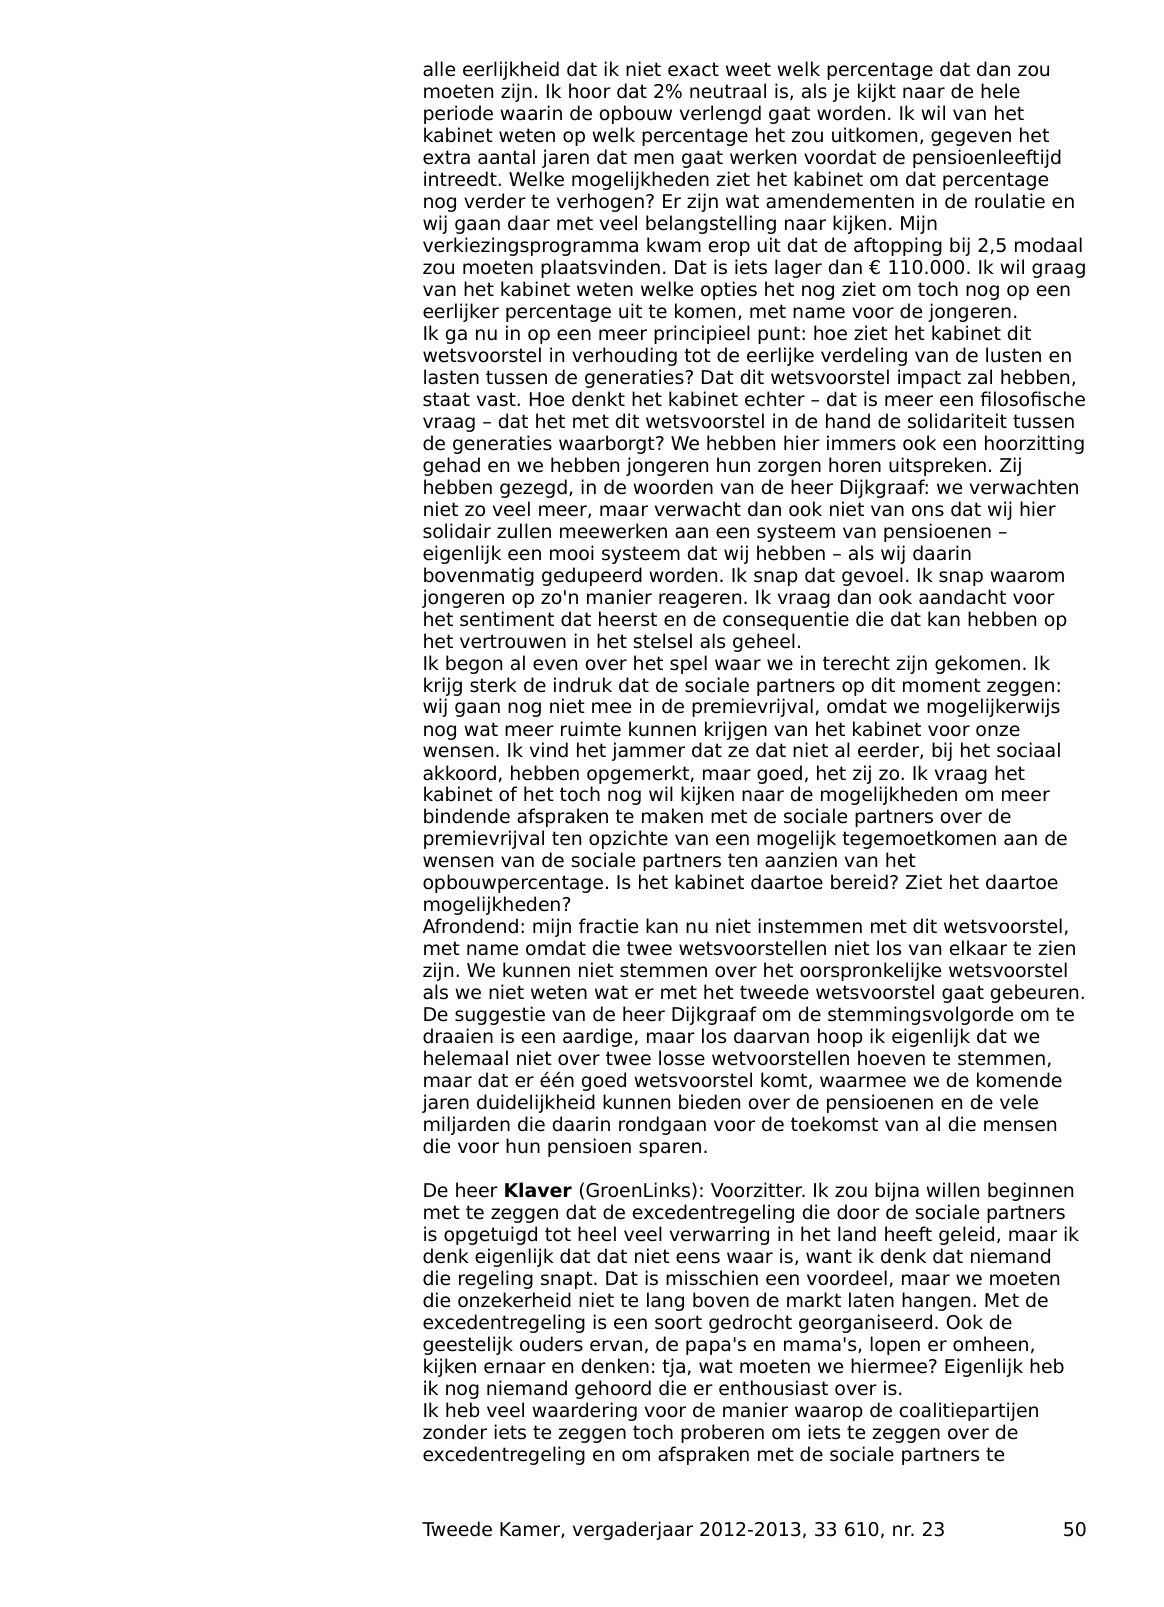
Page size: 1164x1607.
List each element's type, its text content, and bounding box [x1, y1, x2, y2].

text De heer Klaver (GroenLinks): Voorzitter. Ik zou bijna willen beginnen met te zeggen dat de excedentregeling die door de sociale partners is opgetuigd tot heel veel verwarring in het land heeft geleid, maar ik denk eigenlijk dat dat niet eens waar is, want ik denk dat niemand die regeling snapt. Dat is misschien een voordeel, maar we moeten die onzekerheid niet te lang boven de markt laten hangen. Met de excedentregeling is een soort gedrocht georganiseerd. Ook de geestelijk ouders ervan, de papa's en mama's, lopen er omheen, kijken ernaar en denken: tja, wat moeten we hiermee? Eigenlijk heb ik nog niemand gehoord die er enthousiast over is. [422, 1180, 1087, 1400]
text Afrondend: mijn fractie kan nu niet instemmen met dit wetsvoorstel, met name omdat die twee wetsvoorstellen niet los van elkaar te zien zijn. We kunnen niet stemmen over het oorspronkelijke wetsvoorstel als we niet weten wat er met het tweede wetsvoorstel gaat gebeuren. De suggestie van de heer Dijkgraaf om de stemmingsvolgorde om te draaien is een aardige, maar los daarvan hoop ik eigenlijk dat we helemaal niet over twee losse wetvoorstellen hoeven te stemmen, maar dat er één goed wetsvoorstel komt, waarmee we de komende jaren duidelijkheid kunnen bieden over de pensioenen en de vele miljarden die daarin rondgaan voor de toekomst van al die mensen die voor hun pensioen sparen. [422, 916, 1087, 1158]
text Ik ga nu in op een meer principieel punt: hoe ziet het kabinet dit wetsvoorstel in verhouding tot de eerlijke verdeling van de lusten en lasten tussen de generaties? Dat dit wetsvoorstel impact zal hebben, staat vast. Hoe denkt het kabinet echter – dat is meer een filosofische vraag – dat het met dit wetsvoorstel in de hand de solidariteit tussen de generaties waarborgt? We hebben hier immers ook een hoorzitting gehad en we hebben jongeren hun zorgen horen uitspreken. Zij hebben gezegd, in de woorden van de heer Dijkgraaf: we verwachten niet zo veel meer, maar verwacht dan ook niet van ons dat wij hier solidair zullen meewerken aan een systeem van pensioenen – eigenlijk een mooi systeem dat wij hebben – als wij daarin bovenmatig gedupeerd worden. Ik snap dat gevoel. Ik snap waarom jongeren op zo'n manier reageren. Ik vraag dan ook aandacht voor het sentiment dat heerst en de consequentie die dat kan hebben op het vertrouwen in het stelsel als geheel. [422, 323, 1087, 652]
text Ik heb veel waardering voor de manier waarop de coalitiepartijen zonder iets te zeggen toch proberen om iets te zeggen over de excedentregeling en om afspraken met de sociale partners te [422, 1400, 1087, 1466]
text alle eerlijkheid dat ik niet exact weet welk percentage dat dan zou moeten zijn. Ik hoor dat 2% neutraal is, als je kijkt naar de hele periode waarin de opbouw verlengd gaat worden. Ik wil van het kabinet weten op welk percentage het zou uitkomen, gegeven het extra aantal jaren dat men gaat werken voordat de pensioenleeftijd intreedt. Welke mogelijkheden ziet het kabinet om dat percentage nog verder te verhogen? Er zijn wat amendementen in de roulatie en wij gaan daar met veel belangstelling naar kijken. Mijn verkiezingsprogramma kwam erop uit dat de aftopping bij 2,5 modaal zou moeten plaatsvinden. Dat is iets lager dan € 110.000. Ik wil graag van het kabinet weten welke opties het nog ziet om toch nog op een eerlijker percentage uit te komen, met name voor de jongeren. [422, 59, 1087, 323]
text Ik begon al even over het spel waar we in terecht zijn gekomen. Ik krijg sterk de indruk dat de sociale partners op dit moment zeggen: wij gaan nog niet mee in de premievrijval, omdat we mogelijkerwijs nog wat meer ruimte kunnen krijgen van het kabinet voor onze wensen. Ik vind het jammer dat ze dat niet al eerder, bij het sociaal akkoord, hebben opgemerkt, maar goed, het zij zo. Ik vraag het kabinet of het toch nog wil kijken naar de mogelijkheden om meer bindende afspraken te maken met de sociale partners over de premievrijval ten opzichte van een mogelijk tegemoetkomen aan de wensen van de sociale partners ten aanzien van het opbouwpercentage. Is het kabinet daartoe bereid? Ziet het daartoe mogelijkheden? [422, 652, 1087, 916]
